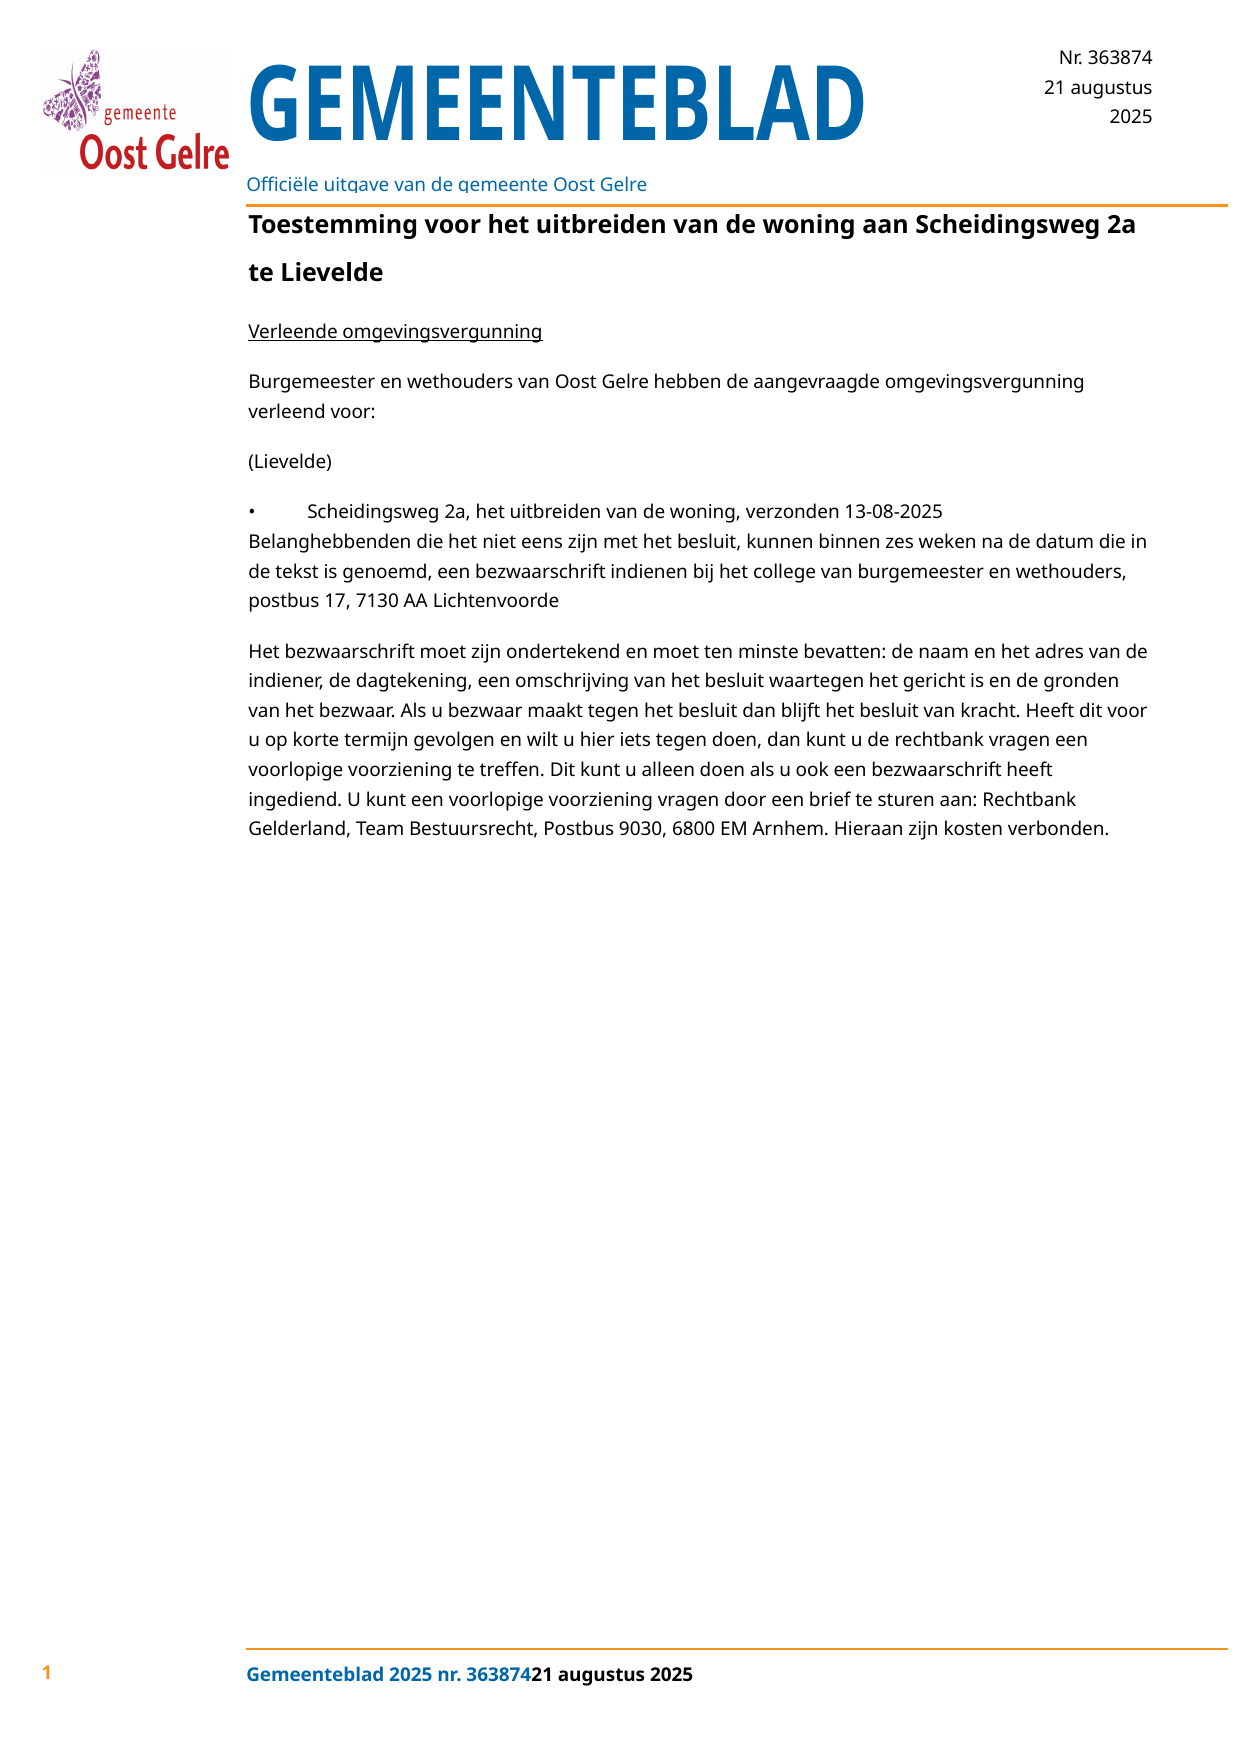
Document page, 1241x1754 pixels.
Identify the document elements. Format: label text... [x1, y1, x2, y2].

text Toestemming voor het uitbreiden van de woning aan Scheidingsweg 2a te Lievelde [248, 207, 1152, 288]
text Het bezwaarschrift moet zijn ondertekend en moet ten minste bevatten: de naam en het adres van de indiener, de dagtekening, een omschrijving van het besluit waartegen het gericht is en de gronden van het bezwaar. Als u bezwaar maakt tegen het besluit dan blijft het besluit van kracht. Heeft dit voor u op korte termijn gevolgen en wilt u hier iets tegen doen, dan kunt u de rechtbank vragen een voorlopige voorziening te treffen. Dit kunt u alleen doen als u ook een bezwaarschrift heeft ingediend. U kunt een voorlopige voorziening vragen door een brief te sturen aan: Rechtbank Gelderland, Team Bestuursrecht, Postbus 9030, 6800 EM Arnhem. Hieraan zijn kosten verbonden. [248, 638, 1152, 841]
text (Lievelde) [248, 448, 1152, 474]
list Scheidingsweg 2a, het uitbreiden van de woning, verzonden 13-08-2025 [248, 499, 1152, 524]
text Verleende omgevingsvergunning [248, 318, 1152, 344]
text Burgemeester en wethouders van Oost Gelre hebben de aangevraagde omgevingsvergunning verleend voor: [248, 368, 1152, 424]
picture [41, 47, 231, 172]
text Belanghebbenden die het niet eens zijn met het besluit, kunnen binnen zes weken na de datum die in de tekst is genoemd, een bezwaarschrift indienen bij het college van burgemeester en wethouders, postbus 17, 7130 AA Lichtenvoorde [248, 528, 1152, 613]
